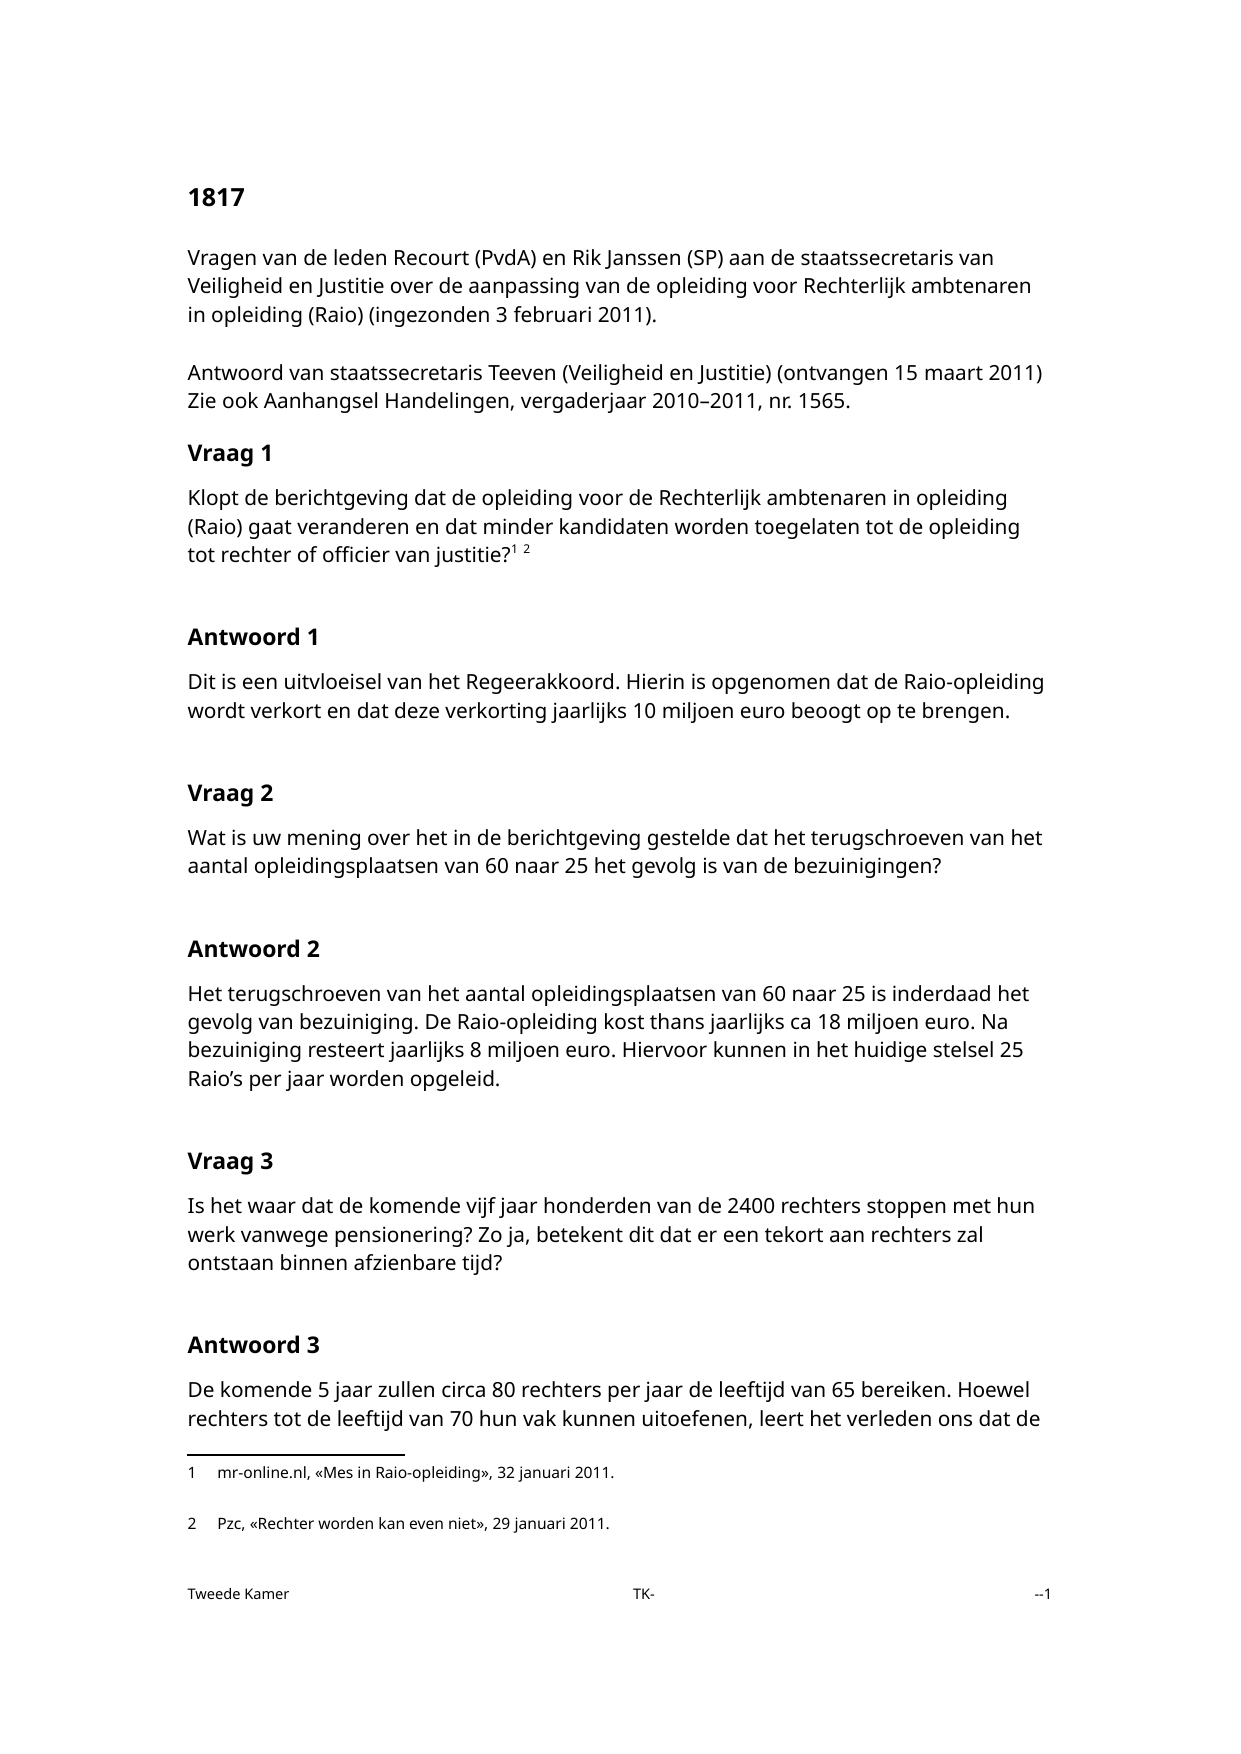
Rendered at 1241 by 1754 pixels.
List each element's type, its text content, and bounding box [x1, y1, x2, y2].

subtitle Antwoord 3 [187, 1329, 1053, 1360]
subtitle Antwoord 1 [187, 621, 1053, 652]
text De komende 5 jaar zullen circa 80 rechters per jaar de leeftijd van 65 bereiken. Hoewel rechters tot de leeftijd van 70 hun vak kunnen uitoefenen, leert het verleden ons dat de [187, 1375, 1053, 1432]
text Antwoord van staatssecretaris Teeven (Veiligheid en Justitie) (ontvangen 15 maart 2011) Zie ook Aanhangsel Handelingen, vergaderjaar 2010–2011, nr. 1565. [187, 358, 1053, 415]
subtitle Vraag 1 [187, 437, 1053, 468]
text Is het waar dat de komende vijf jaar honderden van de 2400 rechters stoppen met hun werk vanwege pensionering? Zo ja, betekent dit dat er een tekort aan rechters zal ontstaan binnen afzienbare tijd? [187, 1191, 1053, 1277]
text mr-online.nl, «Mes in Raio-opleiding», 32 januari 2011. [187, 1447, 1053, 1476]
text Vragen van de leden Recourt (PvdA) en Rik Janssen (SP) aan de staatssecretaris van Veiligheid en Justitie over de aanpassing van de opleiding voor Rechterlijk ambtenaren in opleiding (Raio) (ingezonden 3 februari 2011). [187, 243, 1053, 328]
text Pzc, «Rechter worden kan even niet», 29 januari 2011. [187, 1506, 1053, 1534]
text Wat is uw mening over het in de berichtgeving gestelde dat het terugschroeven van het aantal opleidingsplaatsen van 60 naar 25 het gevolg is van de bezuinigingen? [187, 823, 1053, 880]
text Het terugschroeven van het aantal opleidingsplaatsen van 60 naar 25 is inderdaad het gevolg van bezuiniging. De Raio-opleiding kost thans jaarlijks ca 18 miljoen euro. Na bezuiniging resteert jaarlijks 8 miljoen euro. Hiervoor kunnen in het huidige stelsel 25 Raio’s per jaar worden opgeleid. [187, 979, 1053, 1092]
text Klopt de berichtgeving dat de opleiding voor de Rechterlijk ambtenaren in opleiding (Raio) gaat veranderen en dat minder kandidaten worden toegelaten tot de opleiding tot rechter of officier van justitie? [187, 483, 1053, 569]
subtitle Antwoord 2 [187, 932, 1053, 964]
subtitle Vraag 3 [187, 1145, 1053, 1176]
subtitle Vraag 2 [187, 777, 1053, 808]
text 1817 [187, 179, 1053, 213]
text Dit is een uitvloeisel van het Regeerakkoord. Hierin is opgenomen dat de Raio-opleiding wordt verkort en dat deze verkorting jaarlijks 10 miljoen euro beoogt op te brengen. [187, 667, 1053, 724]
